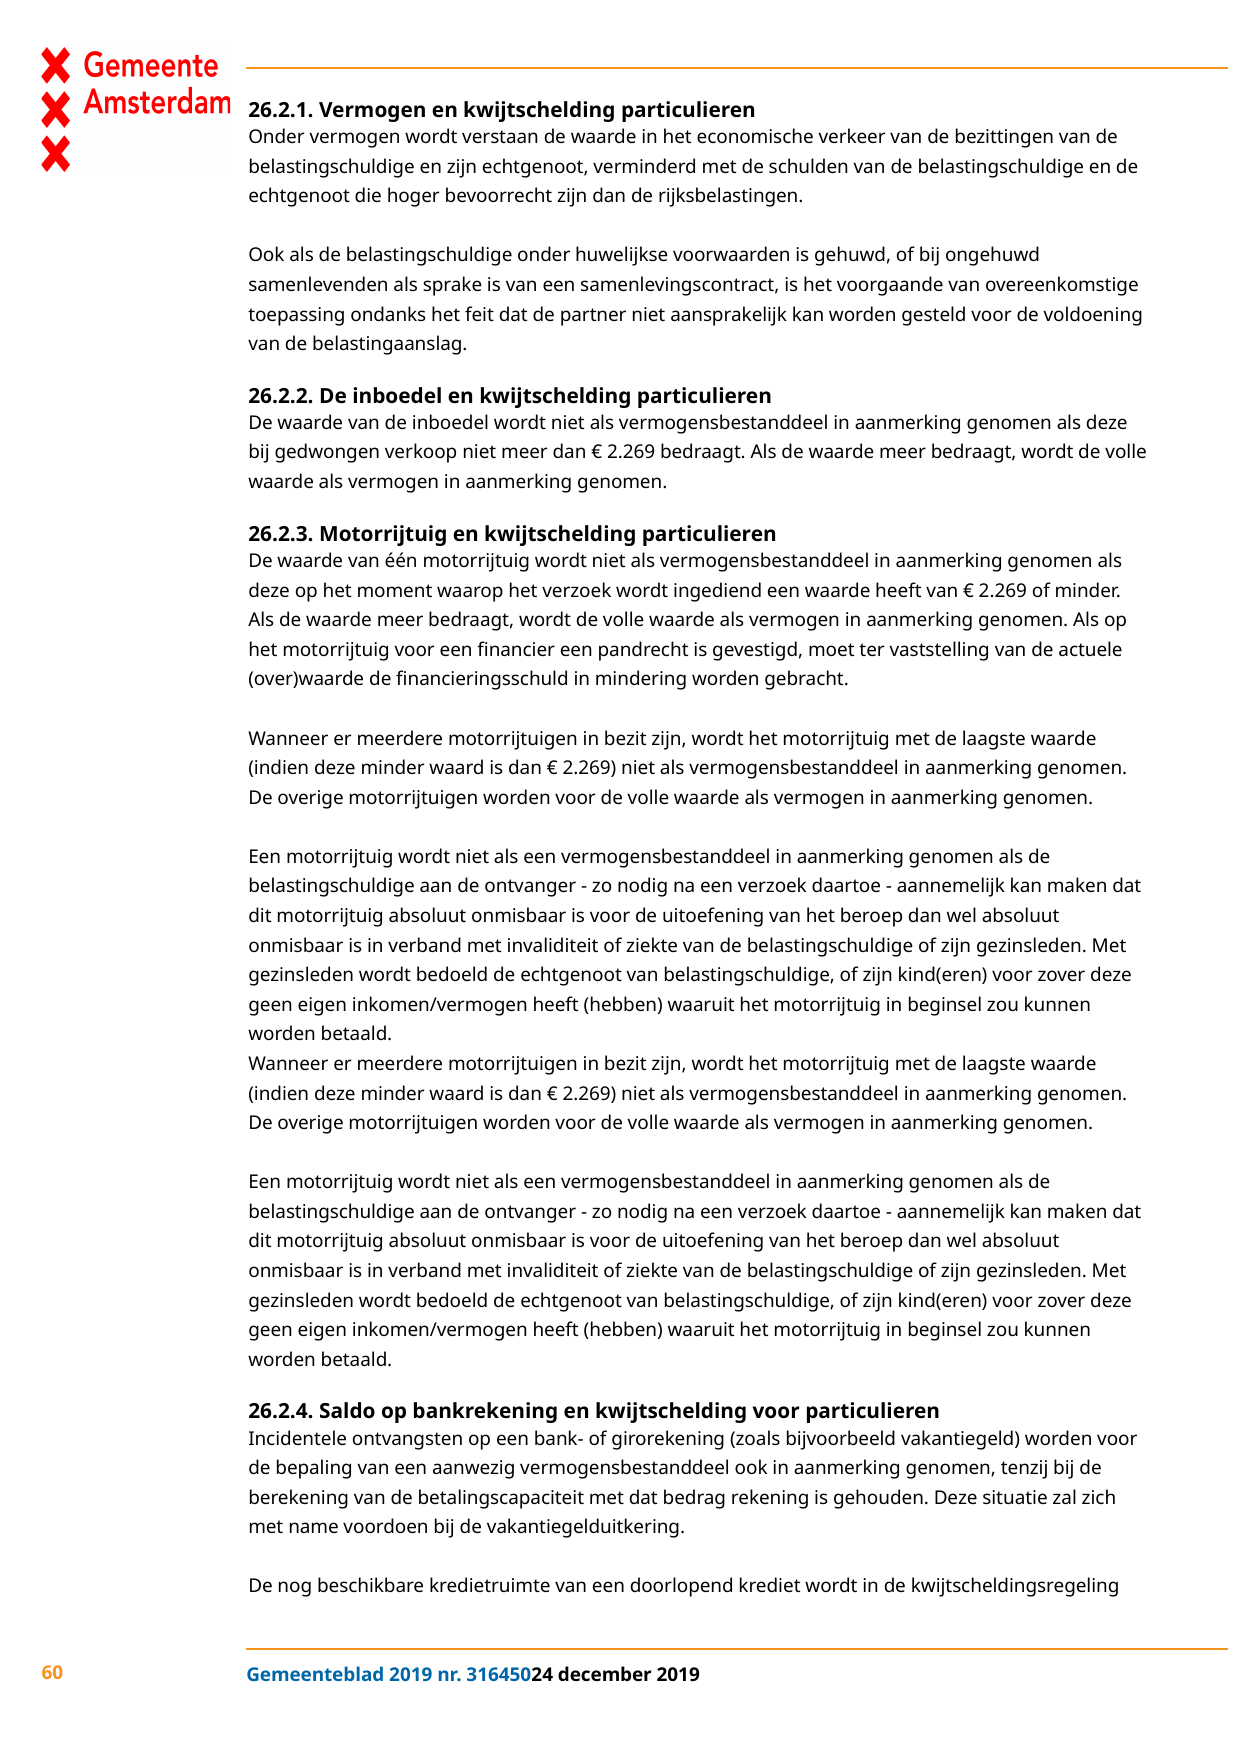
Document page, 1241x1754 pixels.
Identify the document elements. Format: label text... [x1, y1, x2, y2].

text De overige motorrijtuigen worden voor de volle waarde als vermogen in aanmerking genomen. [248, 784, 1152, 809]
text De overige motorrijtuigen worden voor de volle waarde als vermogen in aanmerking genomen. [248, 1109, 1152, 1135]
text De waarde van de inboedel wordt niet als vermogensbestanddeel in aanmerking genomen als deze bij gedwongen verkoop niet meer dan € 2.269 bedraagt. Als de waarde meer bedraagt, wordt de volle waarde als vermogen in aanmerking genomen. [248, 409, 1152, 494]
text Ook als de belastingschuldige onder huwelijkse voorwaarden is gehuwd, of bij ongehuwd samenlevenden als sprake is van een samenlevingscontract, is het voorgaande van overeenkomstige toepassing ondanks het feit dat de partner niet aansprakelijk kan worden gesteld voor de voldoening van de belastingaanslag. [248, 242, 1152, 356]
text De nog beschikbare kredietruimte van een doorlopend krediet wordt in de kwijtscheldingsregeling [248, 1573, 1152, 1598]
picture [41, 47, 231, 172]
text 26.2.1. Vermogen en kwijtschelding particulieren [248, 95, 1152, 123]
text Een motorrijtuig wordt niet als een vermogensbestanddeel in aanmerking genomen als de belastingschuldige aan de ontvanger - zo nodig na een verzoek daartoe - aannemelijk kan maken dat dit motorrijtuig absoluut onmisbaar is voor de uitoefening van het beroep dan wel absoluut onmisbaar is in verband met invaliditeit of ziekte van de belastingschuldige of zijn gezinsleden. Met gezinsleden wordt bedoeld de echtgenoot van belastingschuldige, of zijn kind(eren) voor zover deze geen eigen inkomen/vermogen heeft (hebben) waaruit het motorrijtuig in beginsel zou kunnen worden betaald. [248, 843, 1152, 1046]
text Een motorrijtuig wordt niet als een vermogensbestanddeel in aanmerking genomen als de belastingschuldige aan de ontvanger - zo nodig na een verzoek daartoe - aannemelijk kan maken dat dit motorrijtuig absoluut onmisbaar is voor de uitoefening van het beroep dan wel absoluut onmisbaar is in verband met invaliditeit of ziekte van de belastingschuldige of zijn gezinsleden. Met gezinsleden wordt bedoeld de echtgenoot van belastingschuldige, of zijn kind(eren) voor zover deze geen eigen inkomen/vermogen heeft (hebben) waaruit het motorrijtuig in beginsel zou kunnen worden betaald. [248, 1168, 1152, 1372]
text 26.2.2. De inboedel en kwijtschelding particulieren [248, 381, 1152, 409]
text Wanneer er meerdere motorrijtuigen in bezit zijn, wordt het motorrijtuig met de laagste waarde (indien deze minder waard is dan € 2.269) niet als vermogensbestanddeel in aanmerking genomen. [248, 725, 1152, 780]
text Onder vermogen wordt verstaan de waarde in het economische verkeer van de bezittingen van de belastingschuldige en zijn echtgenoot, verminderd met de schulden van de belastingschuldige en de echtgenoot die hoger bevoorrecht zijn dan de rijksbelastingen. [248, 123, 1152, 208]
text De waarde van één motorrijtuig wordt niet als vermogensbestanddeel in aanmerking genomen als deze op het moment waarop het verzoek wordt ingediend een waarde heeft van € 2.269 of minder. Als de waarde meer bedraagt, wordt de volle waarde als vermogen in aanmerking genomen. Als op het motorrijtuig voor een financier een pandrecht is gevestigd, moet ter vaststelling van de actuele (over)waarde de financieringsschuld in mindering worden gebracht. [248, 547, 1152, 691]
text Wanneer er meerdere motorrijtuigen in bezit zijn, wordt het motorrijtuig met de laagste waarde (indien deze minder waard is dan € 2.269) niet als vermogensbestanddeel in aanmerking genomen. [248, 1050, 1152, 1105]
text 26.2.4. Saldo op bankrekening en kwijtschelding voor particulieren [248, 1396, 1152, 1425]
text Incidentele ontvangsten op een bank- of girorekening (zoals bijvoorbeeld vakantiegeld) worden voor de bepaling van een aanwezig vermogensbestanddeel ook in aanmerking genomen, tenzij bij de berekening van de betalingscapaciteit met dat bedrag rekening is gehouden. Deze situatie zal zich met name voordoen bij de vakantiegelduitkering. [248, 1425, 1152, 1539]
text 26.2.3. Motorrijtuig en kwijtschelding particulieren [248, 519, 1152, 547]
